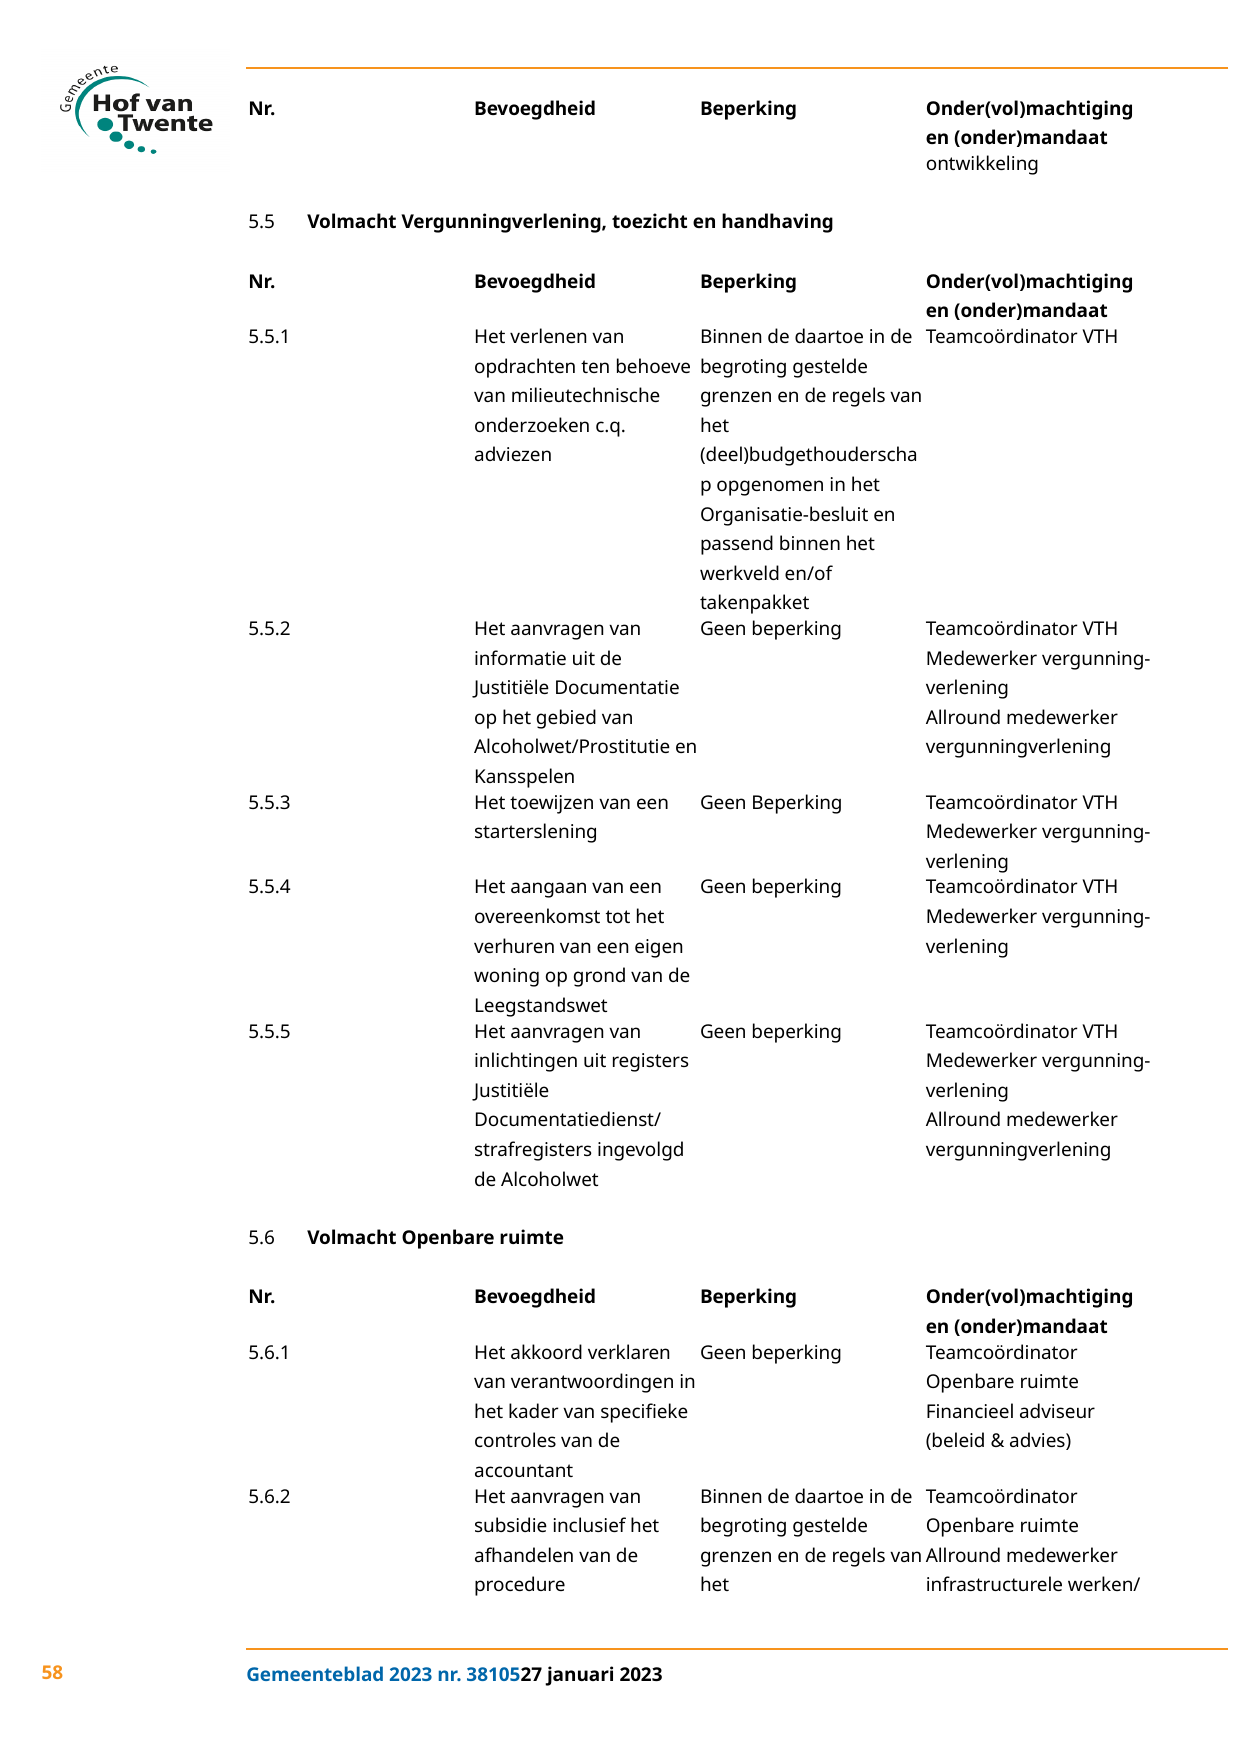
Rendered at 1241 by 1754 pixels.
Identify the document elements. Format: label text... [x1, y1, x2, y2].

table_header Onder(vol)machtiging en (onder)mandaat [926, 1284, 1152, 1339]
table_cell Het aanvragen van inlichtingen uit registers Justitiële Documentatiedienst/ strafregisters ingevolgd de Alcoholwet [474, 1018, 700, 1191]
table_cell 5.6.2 [248, 1483, 474, 1597]
table_cell 5.5.4 [248, 874, 474, 1018]
picture [41, 47, 231, 172]
table_header Bevoegdheid [474, 268, 700, 323]
table_cell Het toewijzen van een starterslening [474, 789, 700, 874]
table_header Bevoegdheid [474, 1284, 700, 1339]
table_cell Het aangaan van een overeenkomst tot het verhuren van een eigen woning op grond van de Leegstandswet [474, 874, 700, 1018]
table_cell Het verlenen van opdrachten ten behoeve van milieutechnische onderzoeken c.q. adviezen [474, 323, 700, 615]
table_cell Teamcoördinator VTH Medewerker vergunning-verlening Allround medewerker vergunningverlening [926, 1018, 1152, 1191]
table_cell Binnen de daartoe in de begroting gestelde grenzen en de regels van het (deel)budgethouderschap opgenomen in het Organisatie-besluit en passend binnen het werkveld en/of takenpakket [700, 323, 926, 615]
table_header Bevoegdheid [474, 95, 700, 150]
table_header Beperking [700, 268, 926, 323]
table_cell Teamcoördinator Openbare ruimte Allround medewerker infrastructurele werken/ [926, 1483, 1152, 1597]
table_header Nr. [248, 268, 474, 323]
table_header Beperking [700, 1284, 926, 1339]
table_header Nr. [248, 95, 474, 150]
table_cell Geen beperking [700, 874, 926, 1018]
table_cell Teamcoördinator VTH [926, 323, 1152, 615]
table_cell Het aanvragen van informatie uit de Justitiële Documentatie op het gebied van Alcoholwet/Prostitutie en Kansspelen [474, 615, 700, 789]
table_header Onder(vol)machtiging en (onder)mandaat [926, 95, 1152, 150]
table_cell Teamcoördinator VTH Medewerker vergunning-verlening [926, 789, 1152, 874]
table_cell Binnen de daartoe in de begroting gestelde grenzen en de regels van het [700, 1483, 926, 1597]
table_cell [474, 150, 700, 176]
table_cell 5.6.1 [248, 1339, 474, 1483]
table_cell ontwikkeling [926, 150, 1152, 176]
table_header Beperking [700, 95, 926, 150]
table_cell Het aanvragen van subsidie inclusief het afhandelen van de procedure [474, 1483, 700, 1597]
table_cell 5.5.5 [248, 1018, 474, 1191]
table_header Nr. [248, 1284, 474, 1339]
table_cell Geen beperking [700, 1339, 926, 1483]
list Volmacht Openbare ruimte [248, 1224, 1152, 1250]
table_cell 5.5.3 [248, 789, 474, 874]
table_cell [248, 150, 474, 176]
table_cell Geen Beperking [700, 789, 926, 874]
table_cell Teamcoördinator Openbare ruimte Financieel adviseur (beleid & advies) [926, 1339, 1152, 1483]
table_cell [700, 150, 926, 176]
table_cell 5.5.1 [248, 323, 474, 615]
list Volmacht Vergunningverlening, toezicht en handhaving [248, 209, 1152, 234]
table_cell Teamcoördinator VTH Medewerker vergunning-verlening Allround medewerker vergunningverlening [926, 615, 1152, 789]
table_cell Geen beperking [700, 615, 926, 789]
table_cell 5.5.2 [248, 615, 474, 789]
table_header Onder(vol)machtiging en (onder)mandaat [926, 268, 1152, 323]
table_cell Geen beperking [700, 1018, 926, 1191]
table_cell Teamcoördinator VTH Medewerker vergunning-verlening [926, 874, 1152, 1018]
table_cell Het akkoord verklaren van verantwoordingen in het kader van specifieke controles van de accountant [474, 1339, 700, 1483]
